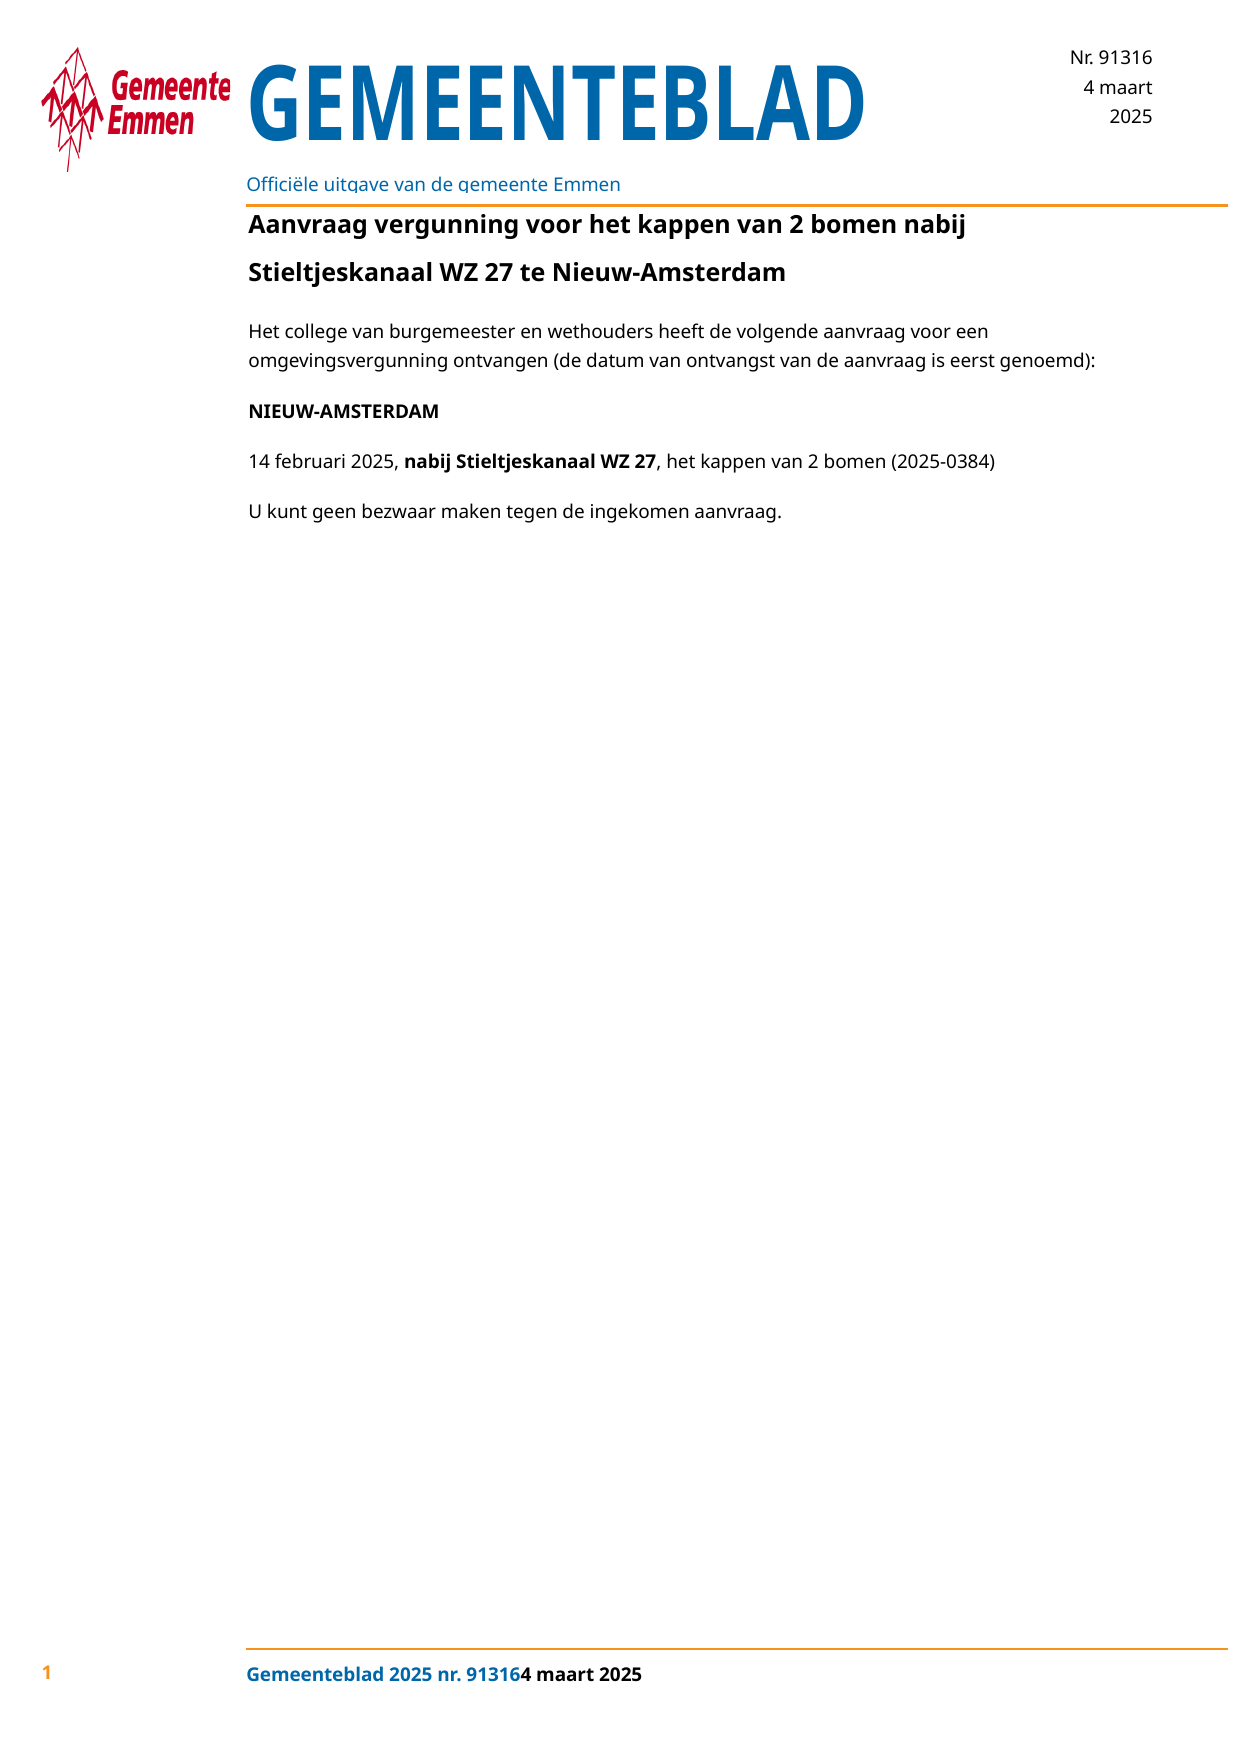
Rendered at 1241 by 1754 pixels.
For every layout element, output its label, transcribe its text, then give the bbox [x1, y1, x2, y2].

text Aanvraag vergunning voor het kappen van 2 bomen nabij Stieltjeskanaal WZ 27 te Nieuw-Amsterdam [248, 207, 1152, 288]
picture [41, 47, 231, 172]
text 14 februari 2025, nabij Stieltjeskanaal WZ 27, het kappen van 2 bomen (2025-0384) [248, 448, 1152, 474]
text Het college van burgemeester en wethouders heeft de volgende aanvraag voor een omgevingsvergunning ontvangen (de datum van ontvangst van de aanvraag is eerst genoemd): [248, 318, 1152, 373]
text NIEUW-AMSTERDAM [248, 398, 1152, 424]
text U kunt geen bezwaar maken tegen de ingekomen aanvraag. [248, 499, 1152, 524]
